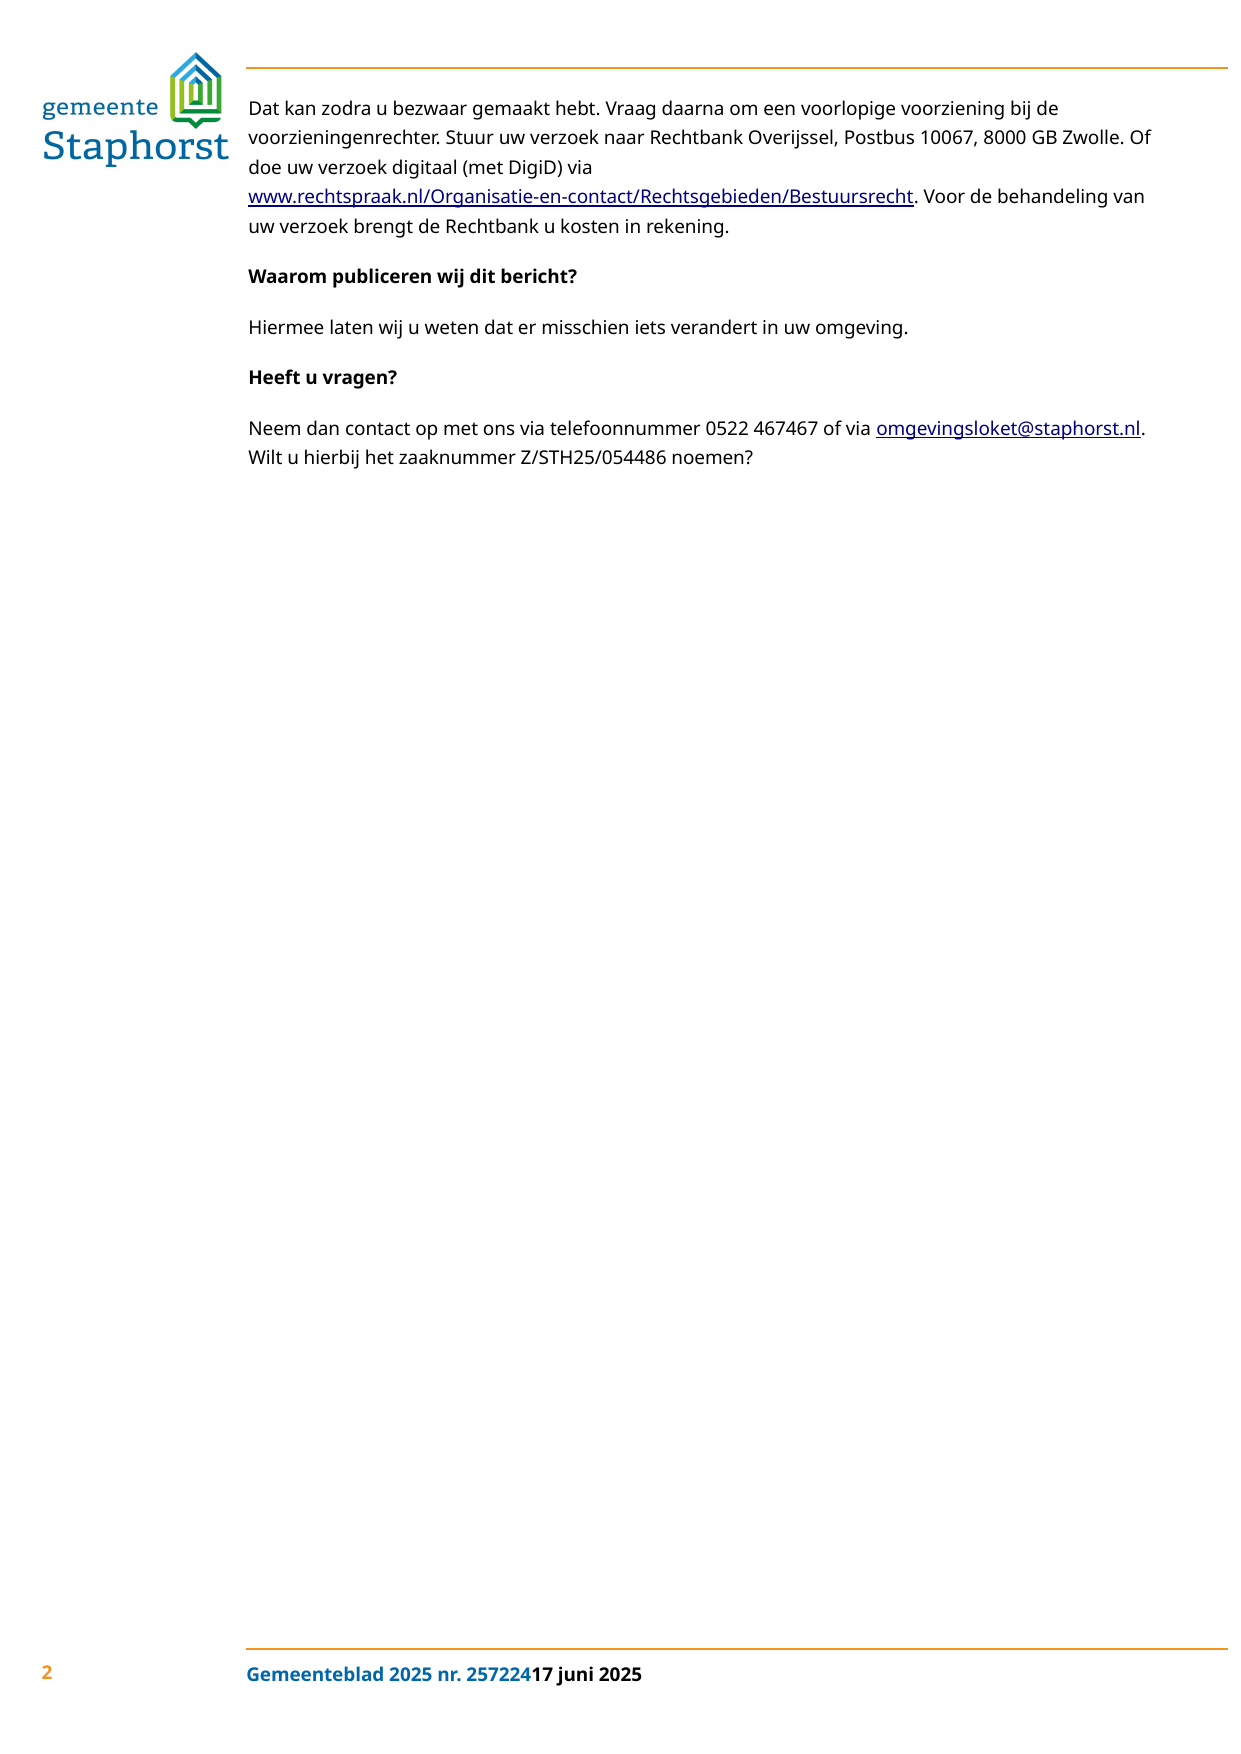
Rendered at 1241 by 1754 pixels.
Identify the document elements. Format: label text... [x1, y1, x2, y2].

text Heeft u vragen? [248, 364, 1152, 390]
text Waarom publiceren wij dit bericht? [248, 263, 1152, 289]
text Hiermee laten wij u weten dat er misschien iets verandert in uw omgeving. [248, 314, 1152, 340]
picture [41, 47, 231, 172]
text Dat kan zodra u bezwaar gemaakt hebt. Vraag daarna om een voorlopige voorziening bij de voorzieningenrechter. Stuur uw verzoek naar Rechtbank Overijssel, Postbus 10067, 8000 GB Zwolle. Of doe uw verzoek digitaal (met DigiD) via www.rechtspraak.nl/Organisatie-en-contact/Rechtsgebieden/Bestuursrecht. Voor de behandeling van uw verzoek brengt de Rechtbank u kosten in rekening. [248, 95, 1152, 239]
text Neem dan contact op met ons via telefoonnummer 0522 467467 of via omgevingsloket@staphorst.nl. Wilt u hierbij het zaaknummer Z/STH25/054486 noemen? [248, 415, 1152, 470]
